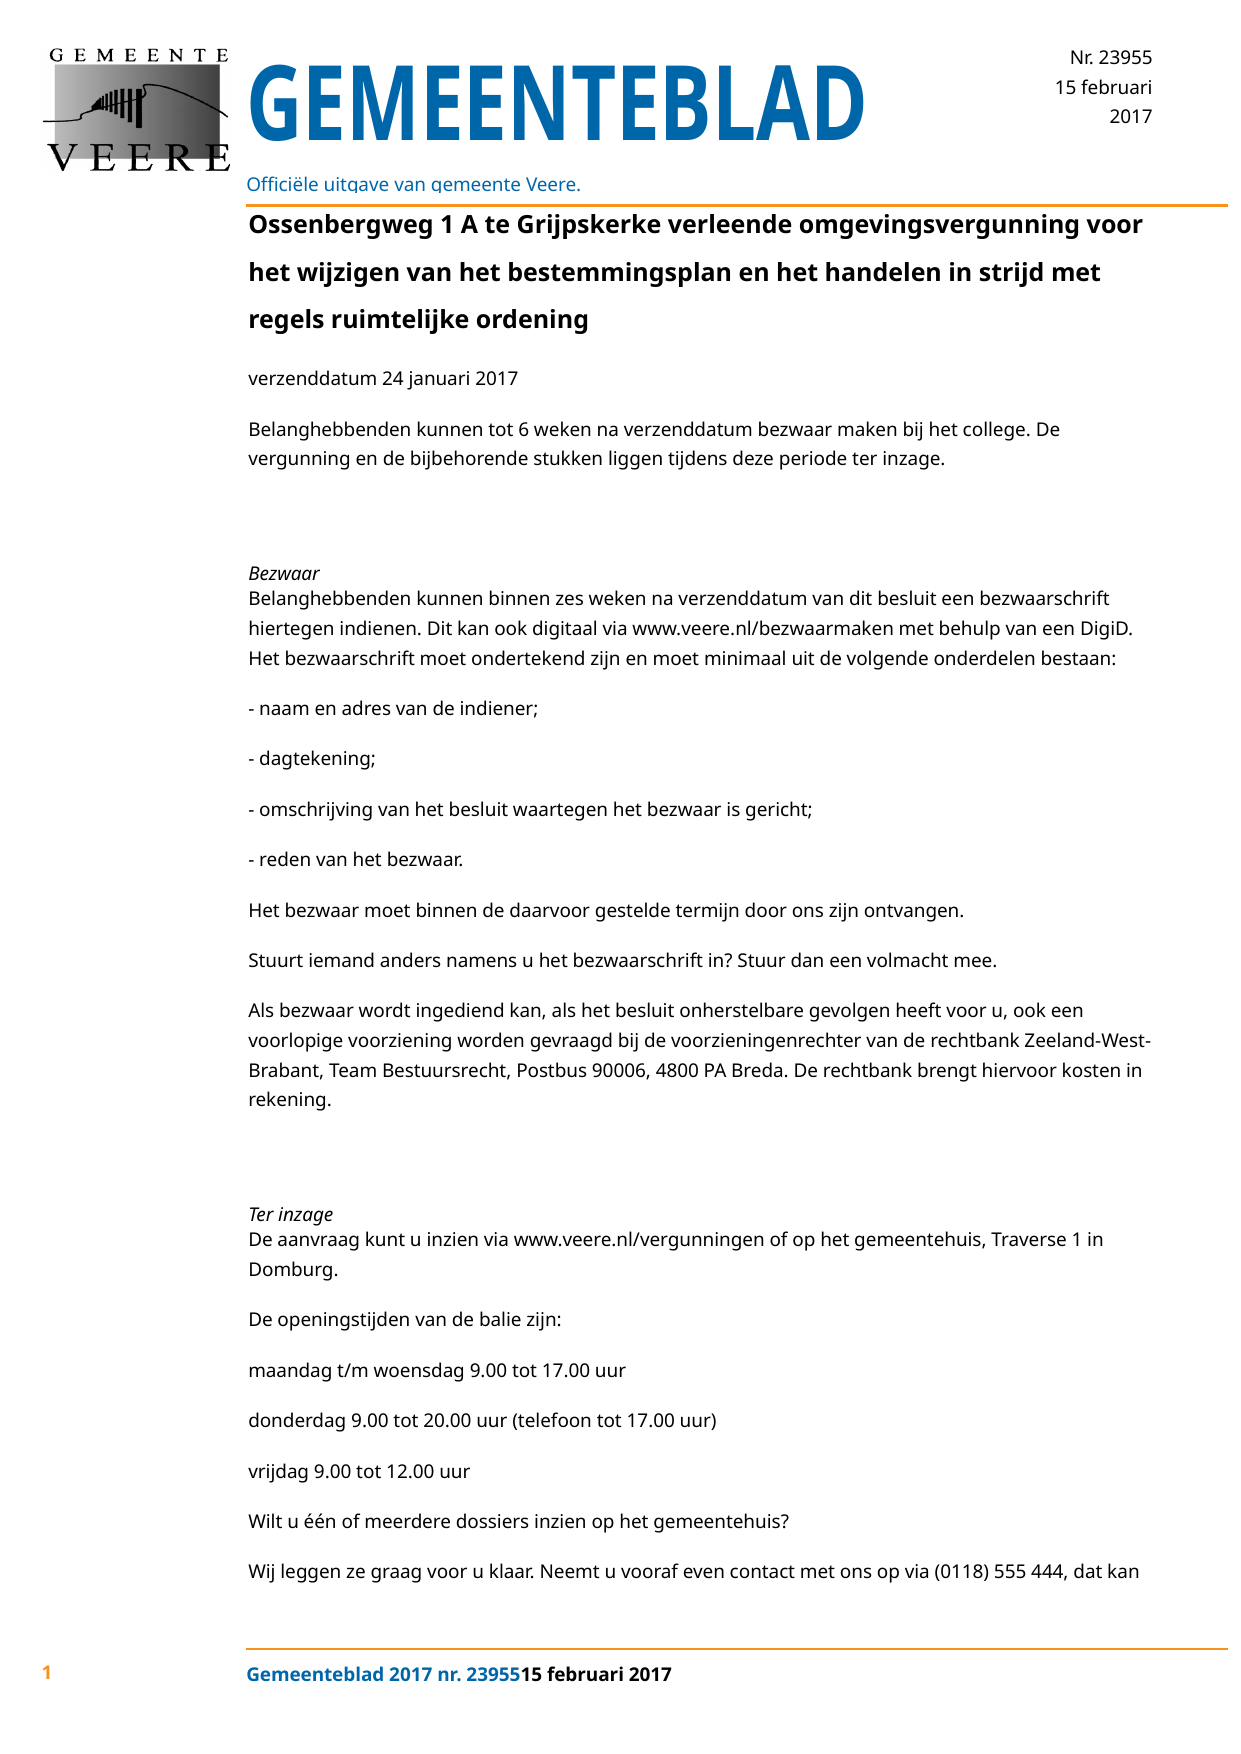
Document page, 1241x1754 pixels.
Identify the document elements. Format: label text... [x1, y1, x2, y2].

text - omschrijving van het besluit waartegen het bezwaar is gericht; [248, 796, 1152, 822]
text Ossenbergweg 1 A te Grijpskerke verleende omgevingsvergunning voor het wijzigen van het bestemmingsplan en het handelen in strijd met regels ruimtelijke ordening [248, 207, 1152, 336]
text maandag t/m woensdag 9.00 tot 17.00 uur [248, 1357, 1152, 1383]
text Belanghebbenden kunnen binnen zes weken na verzenddatum van dit besluit een bezwaarschrift hiertegen indienen. Dit kan ook digitaal via www.veere.nl/bezwaarmaken met behulp van een DigiD. Het bezwaarschrift moet ondertekend zijn en moet minimaal uit de volgende onderdelen bestaan: [248, 586, 1152, 671]
picture [41, 47, 231, 172]
text - dagtekening; [248, 746, 1152, 771]
text Wij leggen ze graag voor u klaar. Neemt u vooraf even contact met ons op via (0118) 555 444, dat kan [248, 1559, 1152, 1584]
text Ter inzage [248, 1201, 1152, 1227]
text De openingstijden van de balie zijn: [248, 1307, 1152, 1332]
text vrijdag 9.00 tot 12.00 uur [248, 1458, 1152, 1483]
text Het bezwaar moet binnen de daarvoor gestelde termijn door ons zijn ontvangen. [248, 897, 1152, 923]
text Belanghebbenden kunnen tot 6 weken na verzenddatum bezwaar maken bij het college. De vergunning en de bijbehorende stukken liggen tijdens deze periode ter inzage. [248, 416, 1152, 471]
text Stuurt iemand anders namens u het bezwaarschrift in? Stuur dan een volmacht mee. [248, 947, 1152, 973]
text verzenddatum 24 januari 2017 [248, 366, 1152, 391]
text - reden van het bezwaar. [248, 846, 1152, 872]
text donderdag 9.00 tot 20.00 uur (telefoon tot 17.00 uur) [248, 1407, 1152, 1433]
text - naam en adres van de indiener; [248, 695, 1152, 721]
text Wilt u één of meerdere dossiers inzien op het gemeentehuis? [248, 1508, 1152, 1534]
text De aanvraag kunt u inzien via www.veere.nl/vergunningen of op het gemeentehuis, Traverse 1 in Domburg. [248, 1227, 1152, 1282]
text Bezwaar [248, 560, 1152, 586]
text Als bezwaar wordt ingediend kan, als het besluit onherstelbare gevolgen heeft voor u, ook een voorlopige voorziening worden gevraagd bij de voorzieningenrechter van de rechtbank Zeeland-West-Brabant, Team Bestuursrecht, Postbus 90006, 4800 PA Breda. De rechtbank brengt hiervoor kosten in rekening. [248, 998, 1152, 1112]
